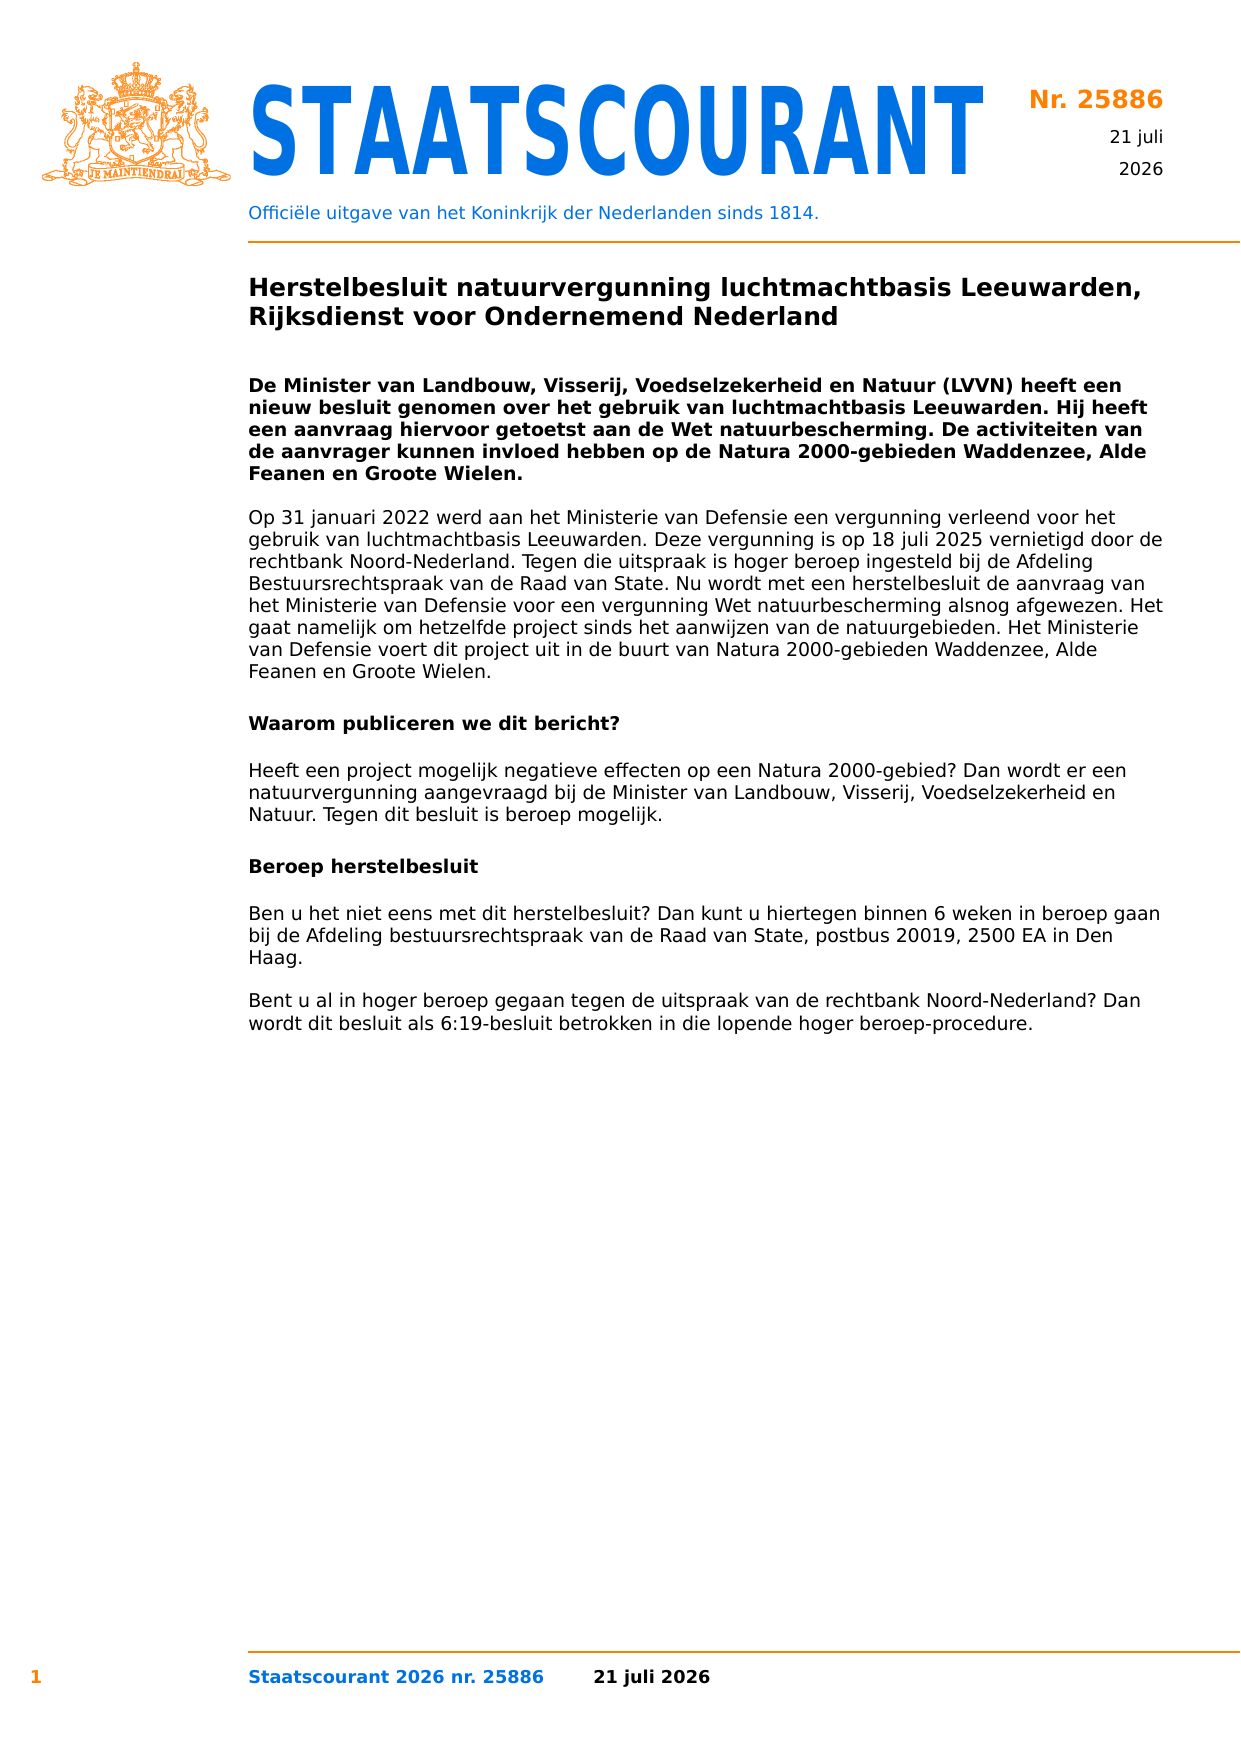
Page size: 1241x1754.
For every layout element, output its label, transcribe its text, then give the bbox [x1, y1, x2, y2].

text Heeft een project mogelijk negatieve effecten op een Natura 2000-gebied? Dan wordt er een natuurvergunning aangevraagd bij de Minister van Landbouw, Visserij, Voedselzekerheid en Natuur. Tegen dit besluit is beroep mogelijk. [248, 760, 1163, 826]
picture [41, 62, 231, 186]
text Ben u het niet eens met dit herstelbesluit? Dan kunt u hiertegen binnen 6 weken in beroep gaan bij de Afdeling bestuursrechtspraak van de Raad van State, postbus 20019, 2500 EA in Den Haag. [248, 903, 1163, 968]
table_header Nr. 25886 [998, 62, 1240, 121]
table_cell 21 juli [998, 121, 1240, 153]
subtitle Herstelbesluit natuurvergunning luchtmachtbasis Leeuwarden, Rijksdienst voor Ondernemend Nederland [248, 273, 1163, 331]
subtitle Beroep herstelbesluit [248, 856, 1163, 878]
table_cell 2026 [998, 153, 1240, 203]
text Op 31 januari 2022 werd aan het Ministerie van Defensie een vergunning verleend voor het gebruik van luchtmachtbasis Leeuwarden. Deze vergunning is op 18 juli 2025 vernietigd door de rechtbank Noord-Nederland. Tegen die uitspraak is hoger beroep ingesteld bij de Afdeling Bestuursrechtspraak van de Raad van State. Nu wordt met een herstelbesluit de aanvraag van het Ministerie van Defensie voor een vergunning Wet natuurbescherming alsnog afgewezen. Het gaat namelijk om hetzelfde project sinds het aanwijzen van de natuurgebieden. Het Ministerie van Defensie voert dit project uit in de buurt van Natura 2000-gebieden Waddenzee, Alde Feanen en Groote Wielen. [248, 507, 1163, 683]
subtitle Waarom publiceren we dit bericht? [248, 713, 1163, 735]
table_header [25, 62, 248, 241]
text De Minister van Landbouw, Visserij, Voedselzekerheid en Natuur (LVVN) heeft een nieuw besluit genomen over het gebruik van luchtmachtbasis Leeuwarden. Hij heeft een aanvraag hiervoor getoetst aan de Wet natuurbescherming. De activiteiten van de aanvrager kunnen invloed hebben op de Natura 2000-gebieden Waddenzee, Alde Feanen en Groote Wielen. [248, 375, 1163, 485]
text Bent u al in hoger beroep gegaan tegen de uitspraak van de rechtbank Noord-Nederland? Dan wordt dit besluit als 6:19-besluit betrokken in die lopende hoger beroep-procedure. [248, 990, 1163, 1034]
table_cell Officiële uitgave van het Koninkrijk der Nederlanden sinds 1814. [248, 203, 1240, 241]
table_header STAATSCOURANT [248, 62, 998, 203]
